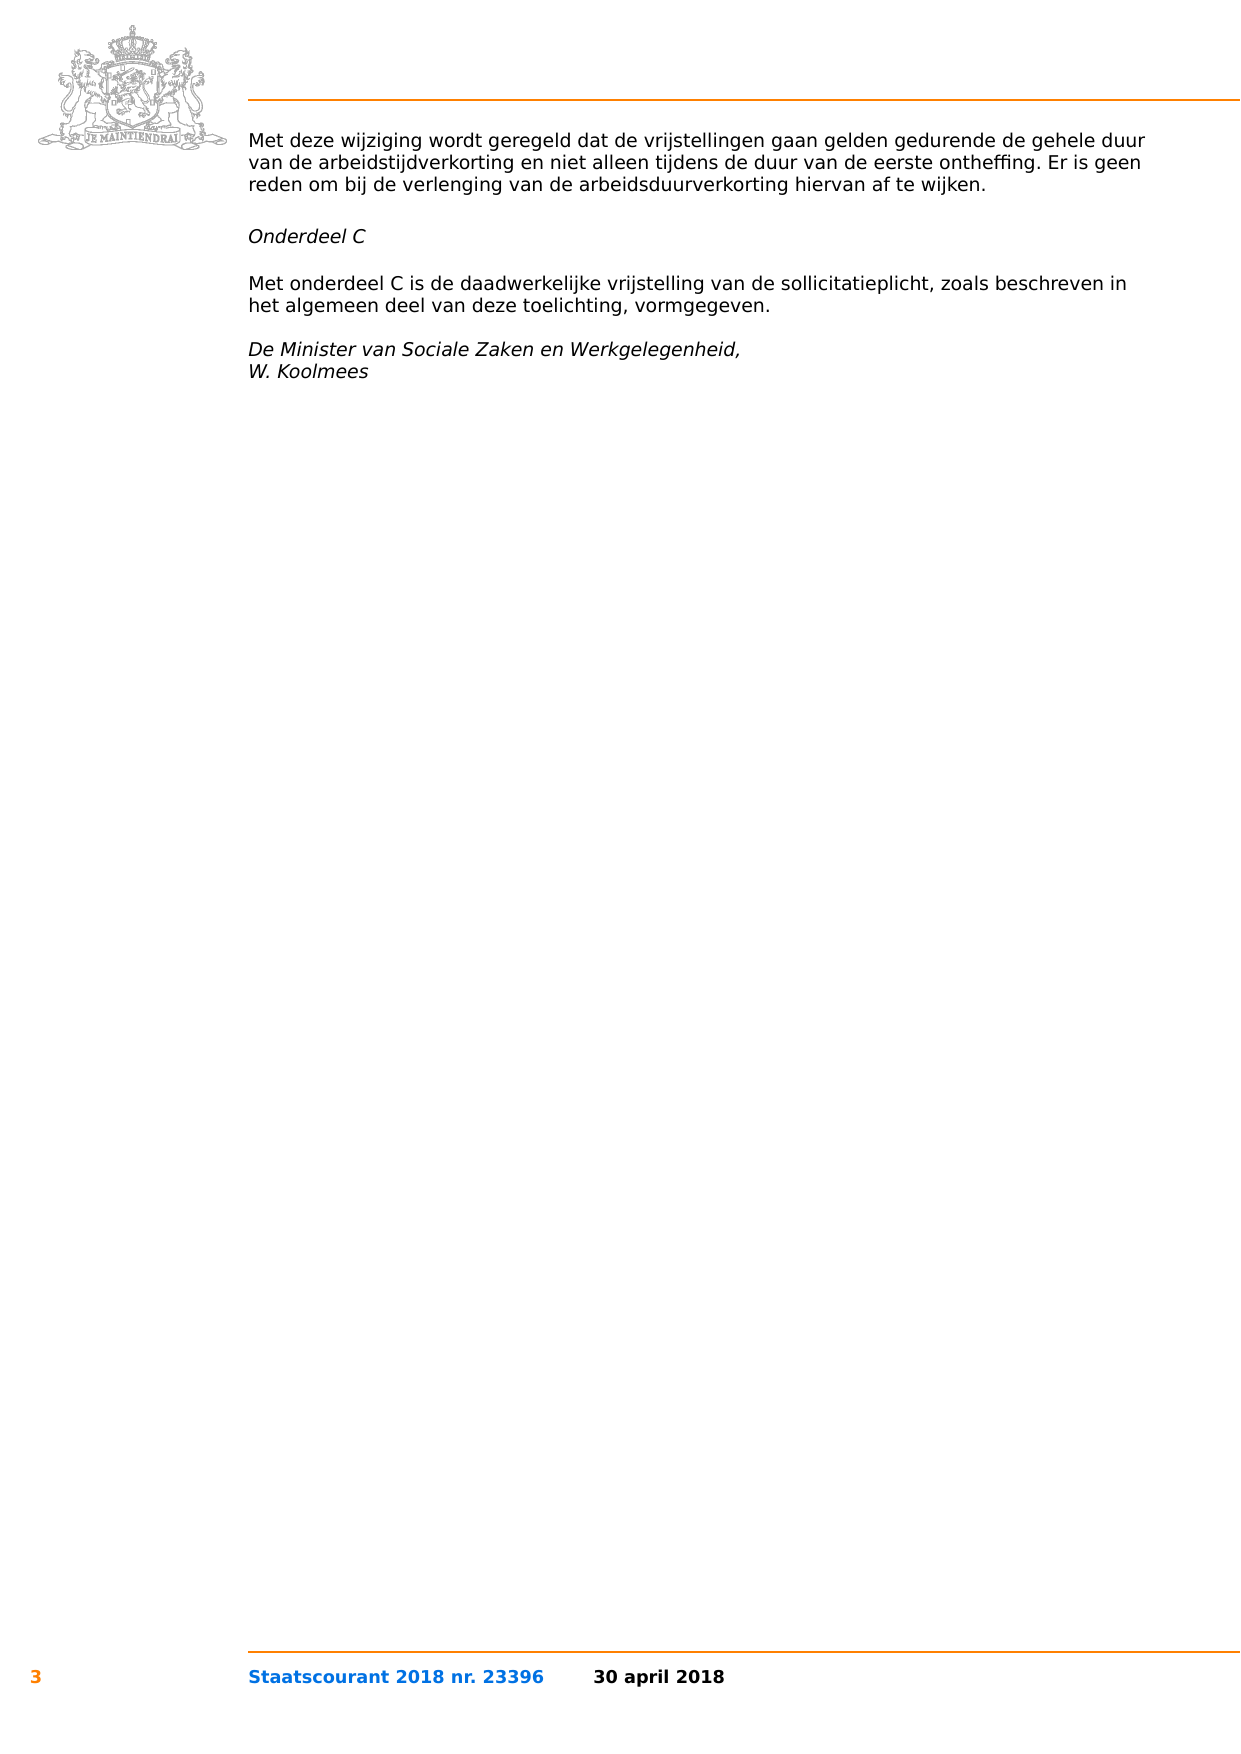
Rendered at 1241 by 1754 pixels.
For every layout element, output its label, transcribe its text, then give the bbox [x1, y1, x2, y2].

text Met onderdeel C is de daadwerkelijke vrijstelling van de sollicitatieplicht, zoals beschreven in het algemeen deel van deze toelichting, vormgegeven. [248, 273, 1163, 317]
picture [38, 25, 227, 150]
text Met deze wijziging wordt geregeld dat de vrijstellingen gaan gelden gedurende de gehele duur van de arbeidstijdverkorting en niet alleen tijdens de duur van de eerste ontheffing. Er is geen reden om bij de verlenging van de arbeidsduurverkorting hiervan af te wijken. [248, 130, 1163, 196]
subtitle Onderdeel C [248, 226, 1163, 248]
text De Minister van Sociale Zaken en Werkgelegenheid, W. Koolmees [248, 339, 1163, 383]
